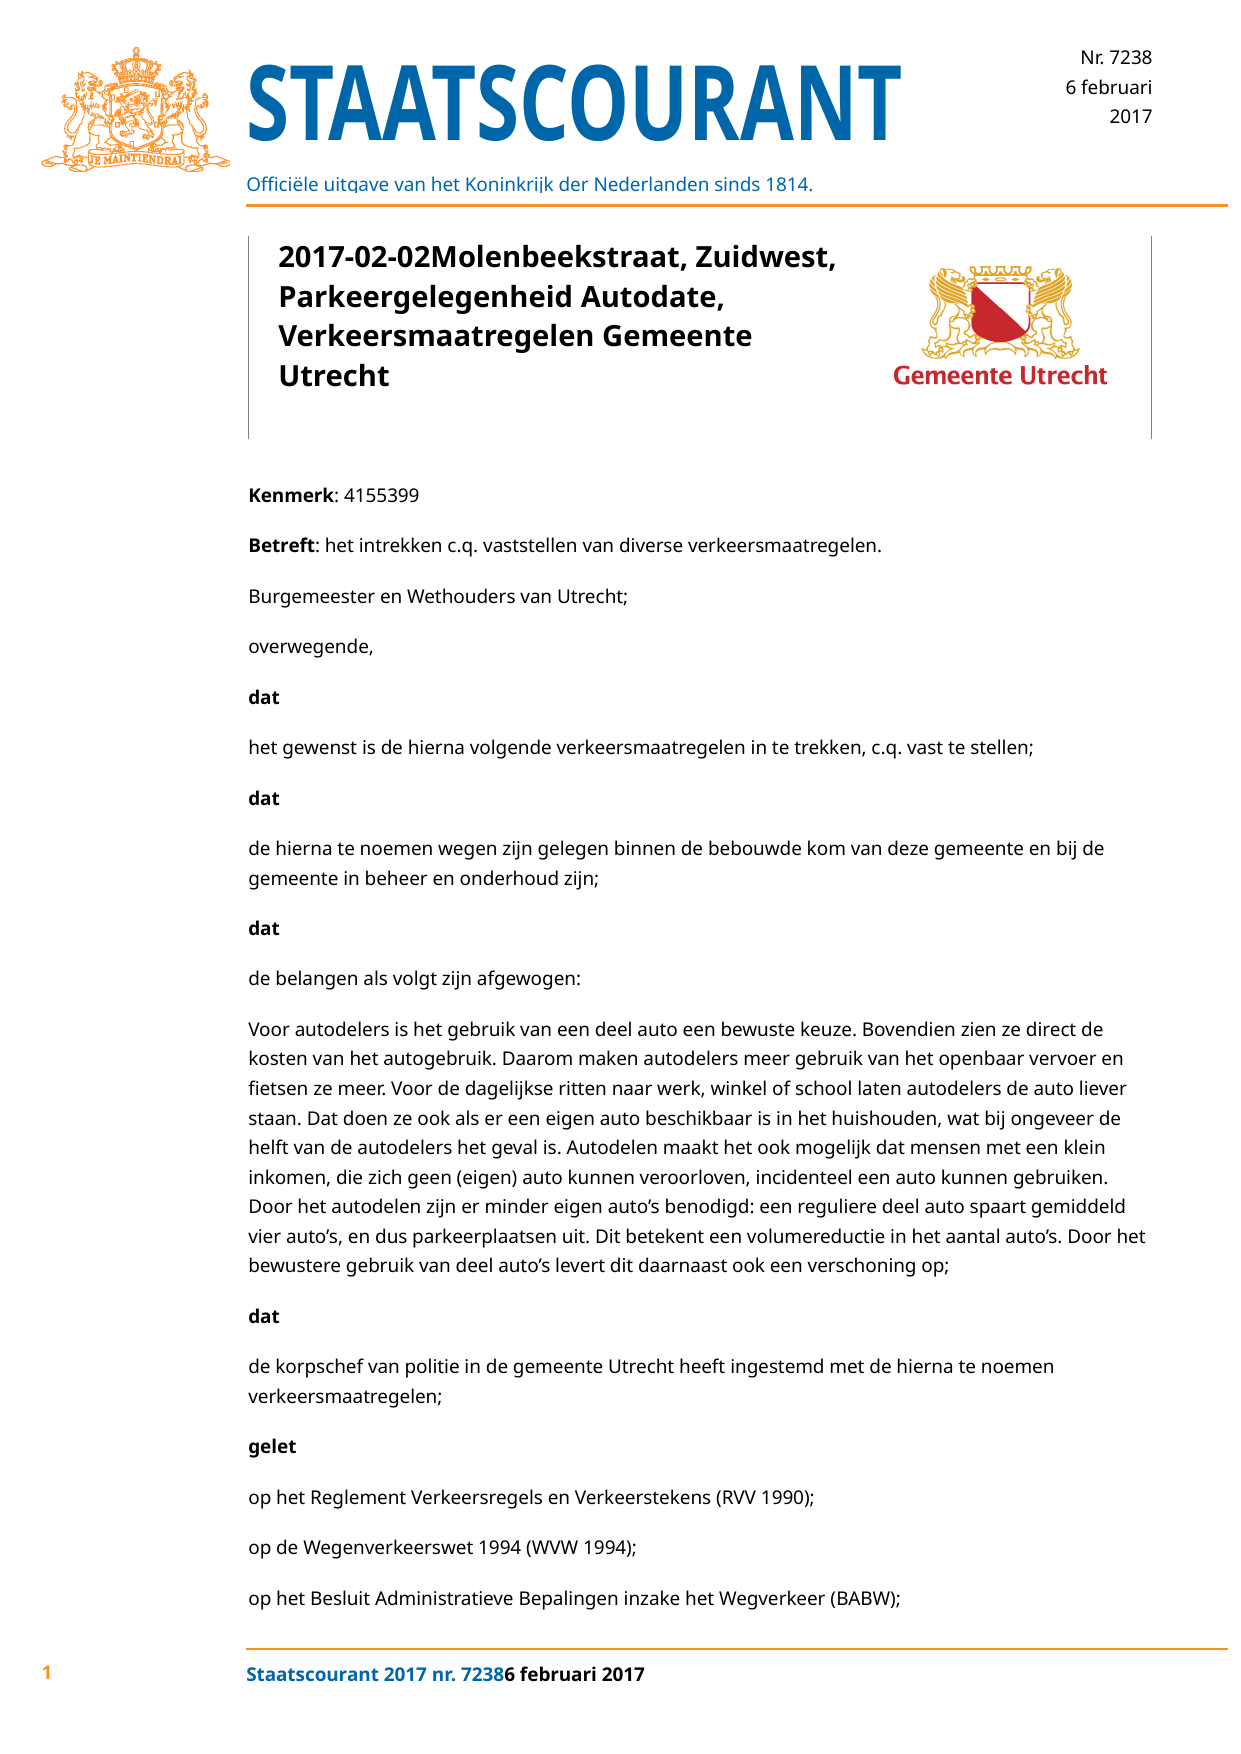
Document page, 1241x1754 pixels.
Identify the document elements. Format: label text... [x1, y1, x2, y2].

table_header 2017-02-02Molenbeekstraat, Zuidwest, Parkeergelegenheid Autodate, Verkeersmaatregelen Gemeente Utrecht [249, 236, 850, 439]
table_header [850, 414, 1151, 439]
text het gewenst is de hierna volgende verkeersmaatregelen in te trekken, c.q. vast te stellen; [248, 734, 1152, 760]
text op het Besluit Administratieve Bepalingen inzake het Wegverkeer (BABW); [248, 1585, 1152, 1611]
table_header [850, 236, 882, 413]
text op het Reglement Verkeersregels en Verkeerstekens (RVV 1990); [248, 1484, 1152, 1510]
picture [41, 47, 231, 172]
text Betreft: het intrekken c.q. vaststellen van diverse verkeersmaatregelen. [248, 533, 1152, 558]
text Kenmerk: 4155399 [248, 482, 1152, 508]
text de hierna te noemen wegen zijn gelegen binnen de bebouwde kom van deze gemeente en bij de gemeente in beheer en onderhoud zijn; [248, 835, 1152, 891]
text Burgemeester en Wethouders van Utrecht; [248, 583, 1152, 609]
text Voor autodelers is het gebruik van een deel auto een bewuste keuze. Bovendien zien ze direct de kosten van het autogebruik. Daarom maken autodelers meer gebruik van het openbaar vervoer en fietsen ze meer. Voor de dagelijkse ritten naar werk, winkel of school laten autodelers de auto liever staan. Dat doen ze ook als er een eigen auto beschikbaar is in het huishouden, wat bij ongeveer de helft van de autodelers het geval is. Autodelen maakt het ook mogelijk dat mensen met een klein inkomen, die zich geen (eigen) auto kunnen veroorloven, incidenteel een auto kunnen gebruiken. Door het autodelen zijn er minder eigen auto’s benodigd: een reguliere deel auto spaart gemiddeld vier auto’s, en dus parkeerplaatsen uit. Dit betekent een volumereductie in het aantal auto’s. Door het bewustere gebruik van deel auto’s levert dit daarnaast ook een verschoning op; [248, 1016, 1152, 1278]
text dat [248, 684, 1152, 710]
text dat [248, 785, 1152, 811]
text dat [248, 1303, 1152, 1329]
text de belangen als volgt zijn afgewogen: [248, 966, 1152, 991]
table_header [1119, 236, 1151, 413]
text dat [248, 915, 1152, 941]
text op de Wegenverkeerswet 1994 (WVW 1994); [248, 1534, 1152, 1560]
text overwegende, [248, 633, 1152, 659]
text de korpschef van politie in de gemeente Utrecht heeft ingestemd met de hierna te noemen verkeersmaatregelen; [248, 1353, 1152, 1409]
picture [882, 236, 1119, 414]
text gelet [248, 1433, 1152, 1459]
